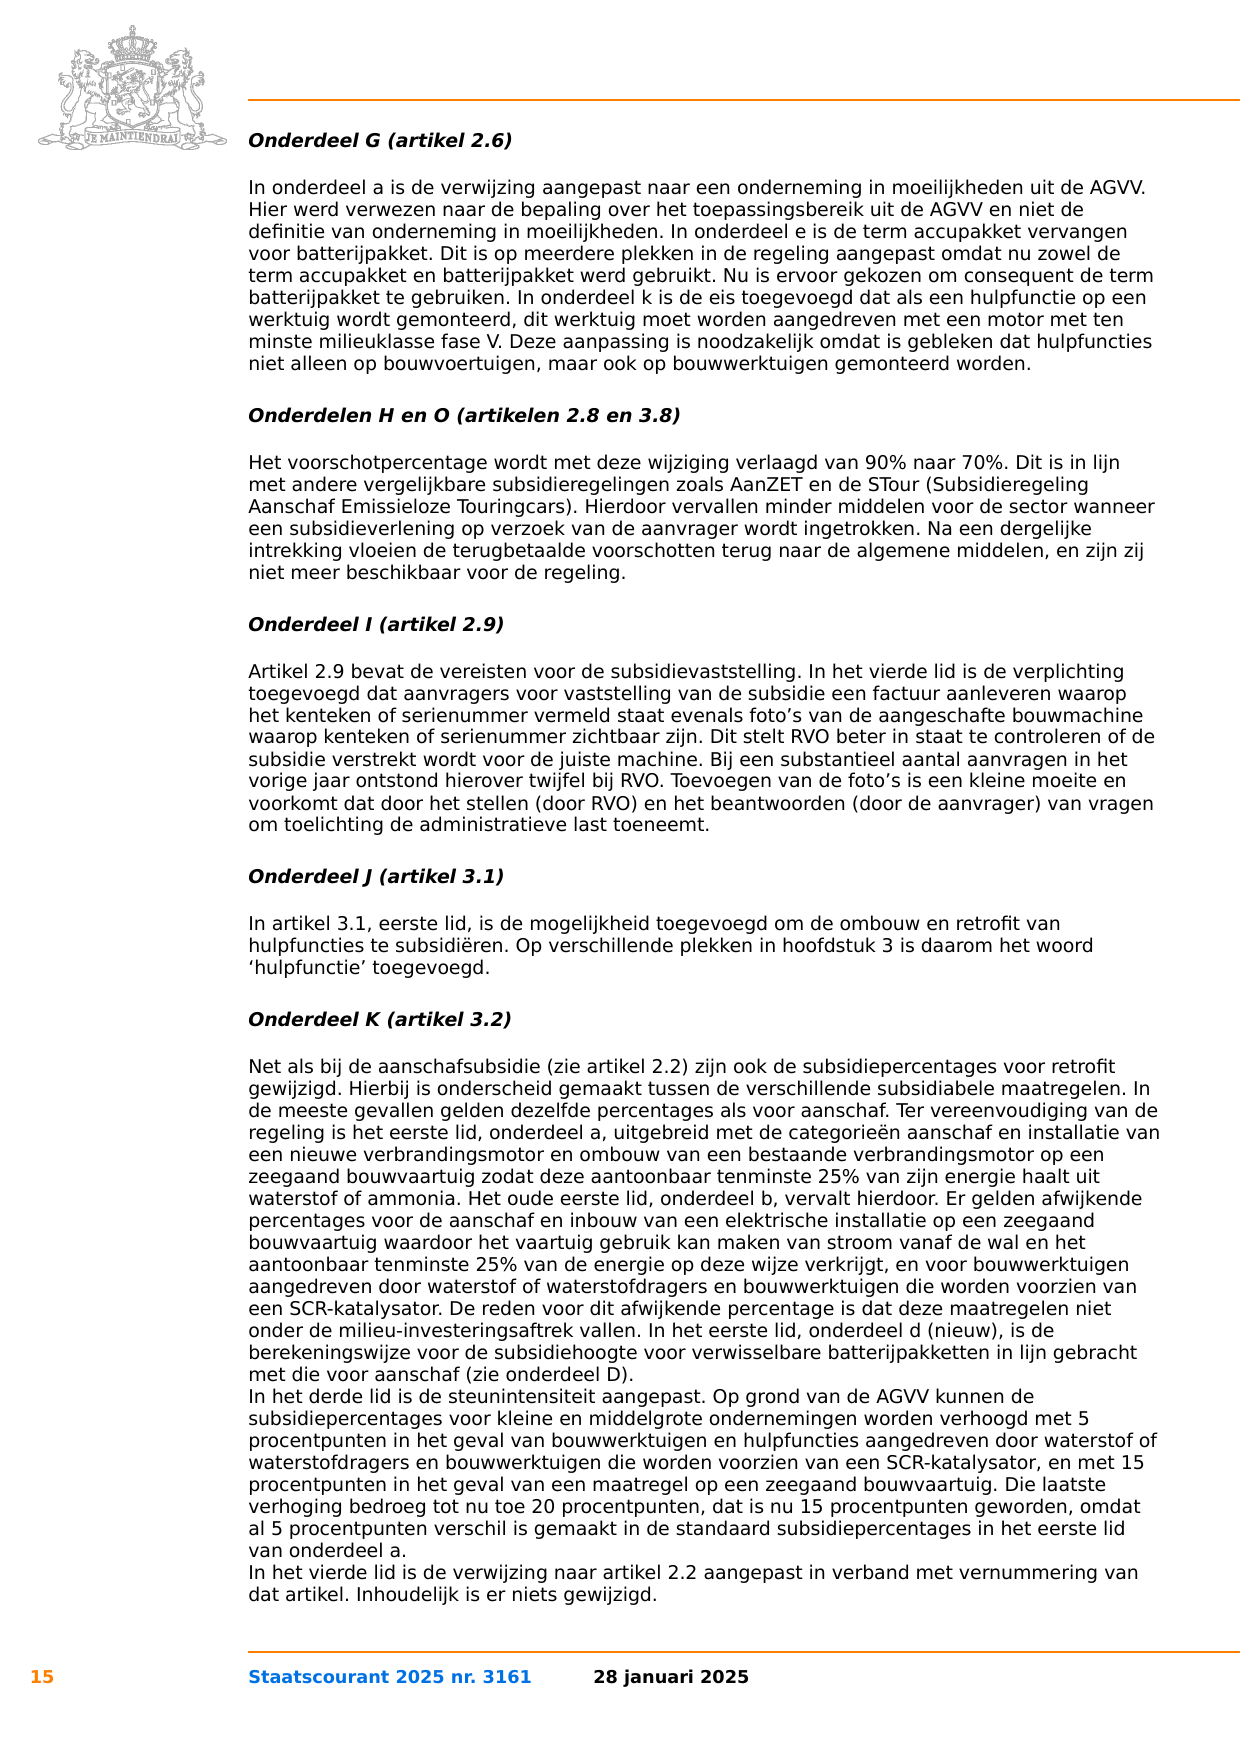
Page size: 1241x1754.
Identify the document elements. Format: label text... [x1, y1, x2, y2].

picture [38, 25, 227, 150]
text In het vierde lid is de verwijzing naar artikel 2.2 aangepast in verband met vernummering van dat artikel. Inhoudelijk is er niets gewijzigd. [248, 1562, 1163, 1606]
subtitle Onderdelen H en O (artikelen 2.8 en 3.8) [248, 405, 1163, 427]
subtitle Onderdeel G (artikel 2.6) [248, 130, 1163, 152]
subtitle Onderdeel K (artikel 3.2) [248, 1009, 1163, 1031]
text Het voorschotpercentage wordt met deze wijziging verlaagd van 90% naar 70%. Dit is in lijn met andere vergelijkbare subsidieregelingen zoals AanZET en de STour (Subsidieregeling Aanschaf Emissieloze Touringcars). Hierdoor vervallen minder middelen voor de sector wanneer een subsidieverlening op verzoek van de aanvrager wordt ingetrokken. Na een dergelijke intrekking vloeien de terugbetaalde voorschotten terug naar de algemene middelen, en zijn zij niet meer beschikbaar voor de regeling. [248, 452, 1163, 583]
text In onderdeel a is de verwijzing aangepast naar een onderneming in moeilijkheden uit de AGVV. Hier werd verwezen naar de bepaling over het toepassingsbereik uit de AGVV en niet de definitie van onderneming in moeilijkheden. In onderdeel e is de term accupakket vervangen voor batterijpakket. Dit is op meerdere plekken in de regeling aangepast omdat nu zowel de term accupakket en batterijpakket werd gebruikt. Nu is ervoor gekozen om consequent de term batterijpakket te gebruiken. In onderdeel k is de eis toegevoegd dat als een hulpfunctie op een werktuig wordt gemonteerd, dit werktuig moet worden aangedreven met een motor met ten minste milieuklasse fase V. Deze aanpassing is noodzakelijk omdat is gebleken dat hulpfuncties niet alleen op bouwvoertuigen, maar ook op bouwwerktuigen gemonteerd worden. [248, 177, 1163, 375]
text In het derde lid is de steunintensiteit aangepast. Op grond van de AGVV kunnen de subsidiepercentages voor kleine en middelgrote ondernemingen worden verhoogd met 5 procentpunten in het geval van bouwwerktuigen en hulpfuncties aangedreven door waterstof of waterstofdragers en bouwwerktuigen die worden voorzien van een SCR-katalysator, en met 15 procentpunten in het geval van een maatregel op een zeegaand bouwvaartuig. Die laatste verhoging bedroeg tot nu toe 20 procentpunten, dat is nu 15 procentpunten geworden, omdat al 5 procentpunten verschil is gemaakt in de standaard subsidiepercentages in het eerste lid van onderdeel a. [248, 1386, 1163, 1562]
text In artikel 3.1, eerste lid, is de mogelijkheid toegevoegd om de ombouw en retrofit van hulpfuncties te subsidiëren. Op verschillende plekken in hoofdstuk 3 is daarom het woord ‘hulpfunctie’ toegevoegd. [248, 913, 1163, 979]
text Net als bij de aanschafsubsidie (zie artikel 2.2) zijn ook de subsidiepercentages voor retrofit gewijzigd. Hierbij is onderscheid gemaakt tussen de verschillende subsidiabele maatregelen. In de meeste gevallen gelden dezelfde percentages als voor aanschaf. Ter vereenvoudiging van de regeling is het eerste lid, onderdeel a, uitgebreid met de categorieën aanschaf en installatie van een nieuwe verbrandingsmotor en ombouw van een bestaande verbrandingsmotor op een zeegaand bouwvaartuig zodat deze aantoonbaar tenminste 25% van zijn energie haalt uit waterstof of ammonia. Het oude eerste lid, onderdeel b, vervalt hierdoor. Er gelden afwijkende percentages voor de aanschaf en inbouw van een elektrische installatie op een zeegaand bouwvaartuig waardoor het vaartuig gebruik kan maken van stroom vanaf de wal en het aantoonbaar tenminste 25% van de energie op deze wijze verkrijgt, en voor bouwwerktuigen aangedreven door waterstof of waterstofdragers en bouwwerktuigen die worden voorzien van een SCR-katalysator. De reden voor dit afwijkende percentage is dat deze maatregelen niet onder de milieu-investeringsaftrek vallen. In het eerste lid, onderdeel d (nieuw), is de berekeningswijze voor de subsidiehoogte voor verwisselbare batterijpakketten in lijn gebracht met die voor aanschaf (zie onderdeel D). [248, 1056, 1163, 1386]
subtitle Onderdeel I (artikel 2.9) [248, 613, 1163, 636]
text Artikel 2.9 bevat de vereisten voor de subsidievaststelling. In het vierde lid is de verplichting toegevoegd dat aanvragers voor vaststelling van de subsidie een factuur aanleveren waarop het kenteken of serienummer vermeld staat evenals foto’s van de aangeschafte bouwmachine waarop kenteken of serienummer zichtbaar zijn. Dit stelt RVO beter in staat te controleren of de subsidie verstrekt wordt voor de juiste machine. Bij een substantieel aantal aanvragen in het vorige jaar ontstond hierover twijfel bij RVO. Toevoegen van de foto’s is een kleine moeite en voorkomt dat door het stellen (door RVO) en het beantwoorden (door de aanvrager) van vragen om toelichting de administratieve last toeneemt. [248, 661, 1163, 836]
subtitle Onderdeel J (artikel 3.1) [248, 866, 1163, 888]
